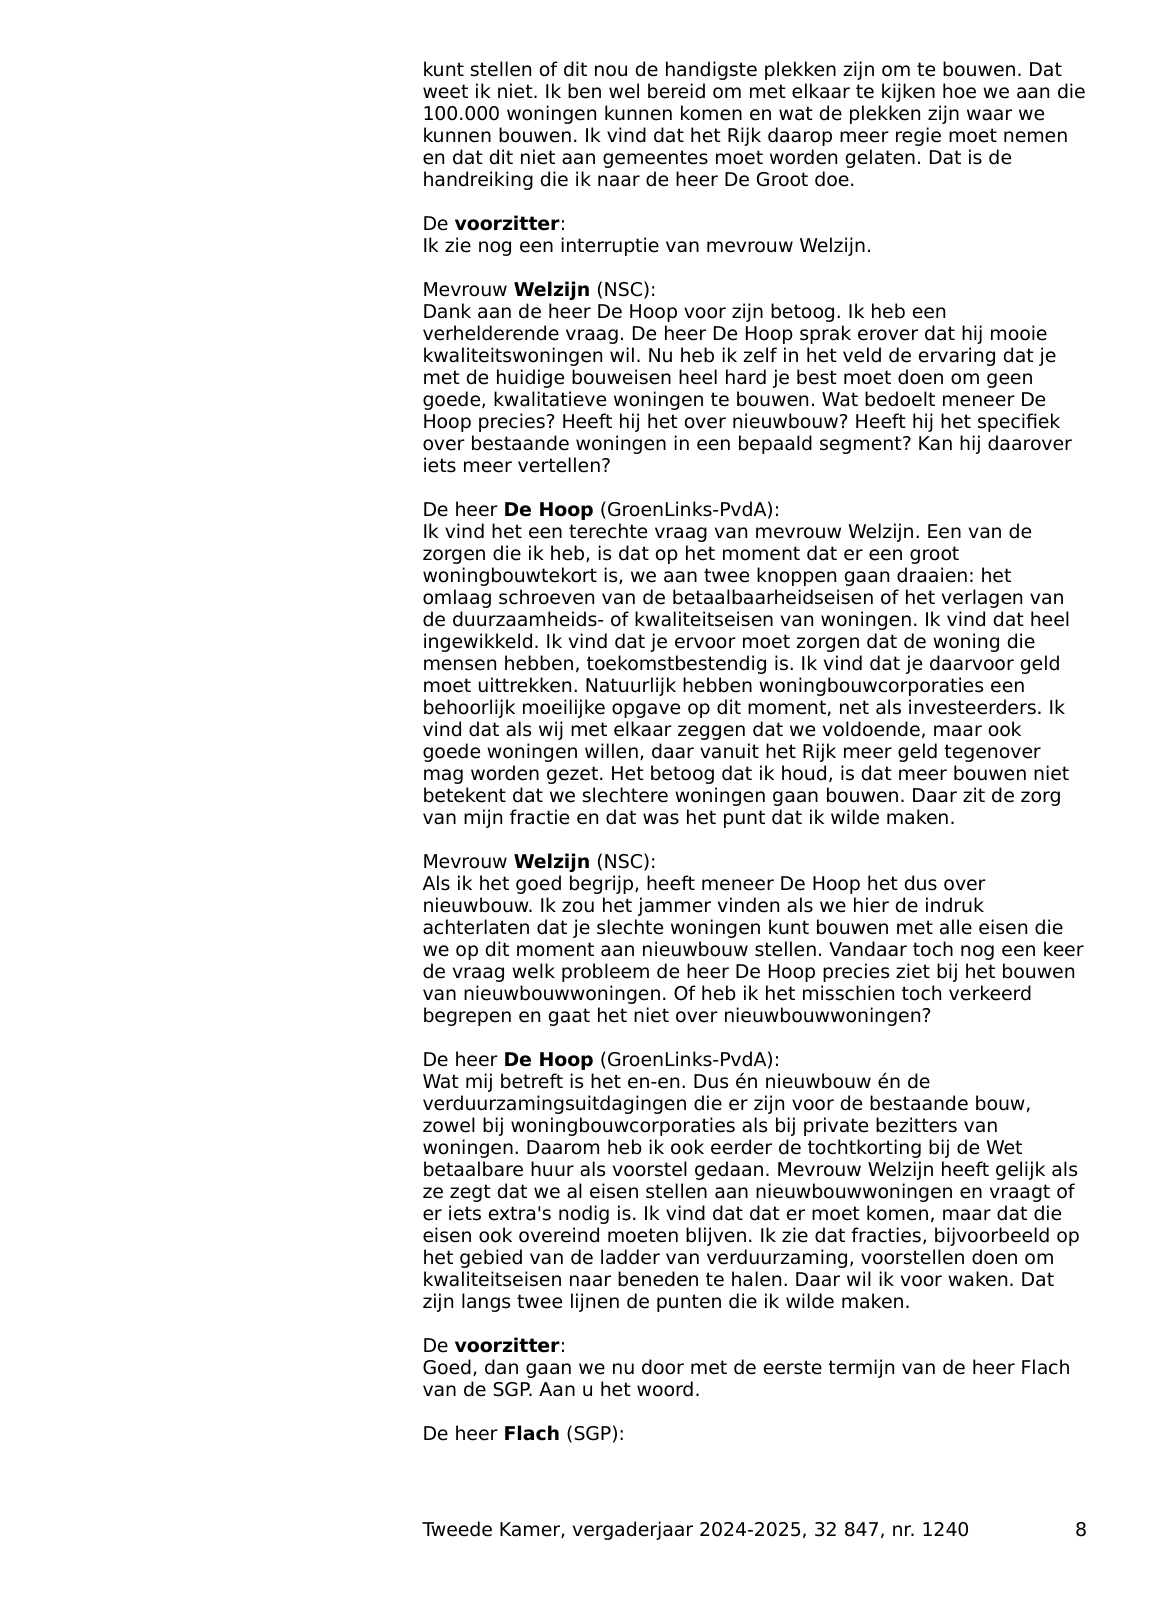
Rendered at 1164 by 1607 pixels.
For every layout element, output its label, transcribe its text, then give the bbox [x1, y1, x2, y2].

text Goed, dan gaan we nu door met de eerste termijn van de heer Flach van de SGP. Aan u het woord. [422, 1357, 1087, 1401]
text Wat mij betreft is het en-en. Dus én nieuwbouw én de verduurzamingsuitdagingen die er zijn voor de bestaande bouw, zowel bij woningbouwcorporaties als bij private bezitters van woningen. Daarom heb ik ook eerder de tochtkorting bij de Wet betaalbare huur als voorstel gedaan. Mevrouw Welzijn heeft gelijk als ze zegt dat we al eisen stellen aan nieuwbouwwoningen en vraagt of er iets extra's nodig is. Ik vind dat dat er moet komen, maar dat die eisen ook overeind moeten blijven. Ik zie dat fracties, bijvoorbeeld op het gebied van de ladder van verduurzaming, voorstellen doen om kwaliteitseisen naar beneden te halen. Daar wil ik voor waken. Dat zijn langs twee lijnen de punten die ik wilde maken. [422, 1071, 1087, 1313]
text Als ik het goed begrijp, heeft meneer De Hoop het dus over nieuwbouw. Ik zou het jammer vinden als we hier de indruk achterlaten dat je slechte woningen kunt bouwen met alle eisen die we op dit moment aan nieuwbouw stellen. Vandaar toch nog een keer de vraag welk probleem de heer De Hoop precies ziet bij het bouwen van nieuwbouwwoningen. Of heb ik het misschien toch verkeerd begrepen en gaat het niet over nieuwbouwwoningen? [422, 873, 1087, 1027]
text Mevrouw Welzijn (NSC): [422, 279, 1087, 301]
text De voorzitter: [422, 213, 1087, 235]
text kunt stellen of dit nou de handigste plekken zijn om te bouwen. Dat weet ik niet. Ik ben wel bereid om met elkaar te kijken hoe we aan die 100.000 woningen kunnen komen en wat de plekken zijn waar we kunnen bouwen. Ik vind dat het Rijk daarop meer regie moet nemen en dat dit niet aan gemeentes moet worden gelaten. Dat is de handreiking die ik naar de heer De Groot doe. [422, 59, 1087, 191]
text Ik zie nog een interruptie van mevrouw Welzijn. [422, 235, 1087, 257]
text Ik vind het een terechte vraag van mevrouw Welzijn. Een van de zorgen die ik heb, is dat op het moment dat er een groot woningbouwtekort is, we aan twee knoppen gaan draaien: het omlaag schroeven van de betaalbaarheidseisen of het verlagen van de duurzaamheids- of kwaliteitseisen van woningen. Ik vind dat heel ingewikkeld. Ik vind dat je ervoor moet zorgen dat de woning die mensen hebben, toekomstbestendig is. Ik vind dat je daarvoor geld moet uittrekken. Natuurlijk hebben woningbouwcorporaties een behoorlijk moeilijke opgave op dit moment, net als investeerders. Ik vind dat als wij met elkaar zeggen dat we voldoende, maar ook goede woningen willen, daar vanuit het Rijk meer geld tegenover mag worden gezet. Het betoog dat ik houd, is dat meer bouwen niet betekent dat we slechtere woningen gaan bouwen. Daar zit de zorg van mijn fractie en dat was het punt dat ik wilde maken. [422, 521, 1087, 829]
text De heer Flach (SGP): [422, 1423, 1087, 1445]
text Mevrouw Welzijn (NSC): [422, 851, 1087, 873]
text Dank aan de heer De Hoop voor zijn betoog. Ik heb een verhelderende vraag. De heer De Hoop sprak erover dat hij mooie kwaliteitswoningen wil. Nu heb ik zelf in het veld de ervaring dat je met de huidige bouweisen heel hard je best moet doen om geen goede, kwalitatieve woningen te bouwen. Wat bedoelt meneer De Hoop precies? Heeft hij het over nieuwbouw? Heeft hij het specifiek over bestaande woningen in een bepaald segment? Kan hij daarover iets meer vertellen? [422, 301, 1087, 477]
text De heer De Hoop (GroenLinks-PvdA): [422, 499, 1087, 521]
text De voorzitter: [422, 1335, 1087, 1357]
text De heer De Hoop (GroenLinks-PvdA): [422, 1049, 1087, 1071]
